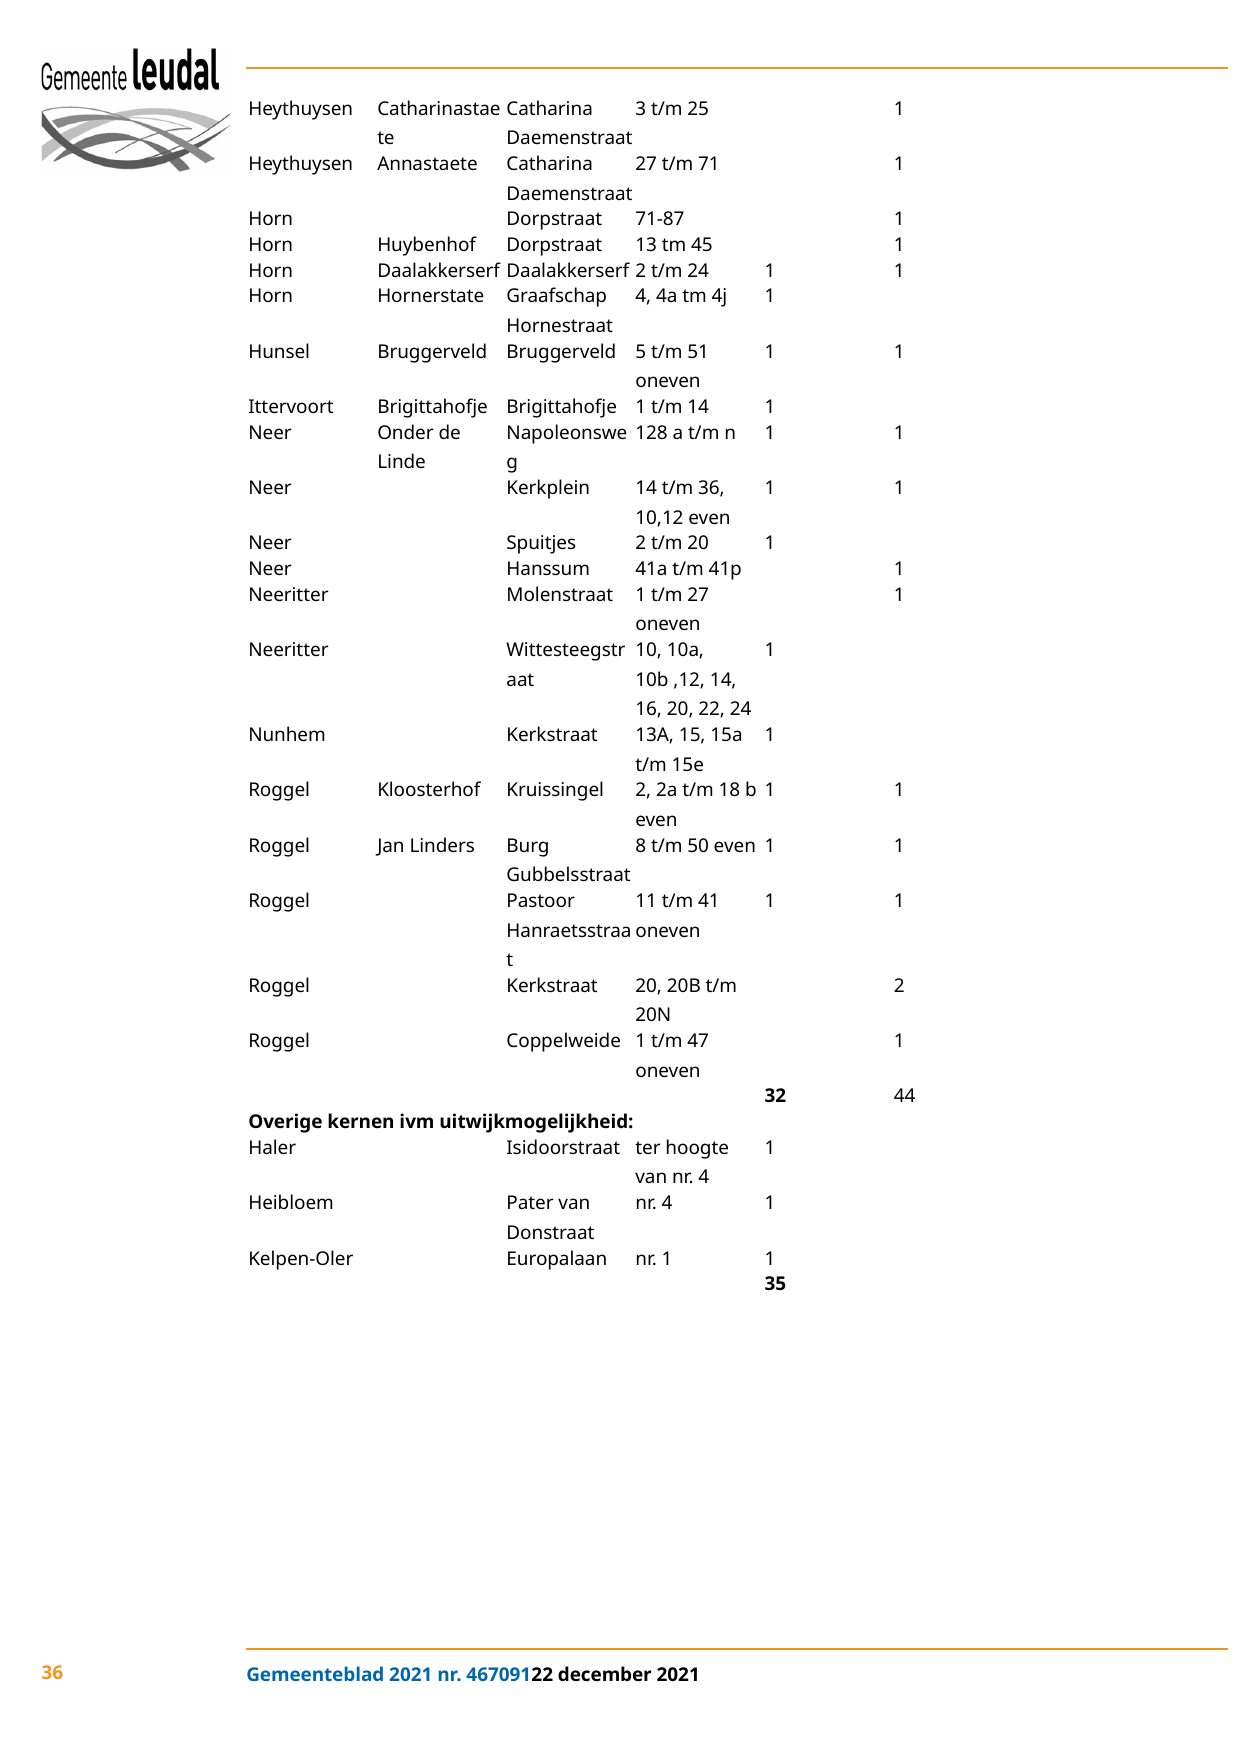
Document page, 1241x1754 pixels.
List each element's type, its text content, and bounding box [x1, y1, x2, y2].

table_cell [764, 1109, 893, 1134]
table_cell [1023, 832, 1152, 887]
table_cell 1 [894, 1028, 1022, 1083]
table_cell 13 tm 45 [635, 231, 764, 257]
table_cell 2, 2a t/m 18 b even [635, 777, 764, 832]
table_cell [377, 1083, 506, 1108]
table_cell 1 [894, 832, 1022, 887]
table_cell 1 [894, 777, 1022, 832]
table_cell 1 [764, 1134, 893, 1189]
table_cell 1 [894, 419, 1022, 474]
table_cell Kerkstraat [506, 721, 635, 777]
table_cell [1023, 95, 1152, 150]
table_cell 1 [764, 721, 893, 777]
table_cell [1023, 581, 1152, 636]
table_cell Roggel [248, 972, 377, 1027]
table_cell 1 [764, 636, 893, 721]
table_cell 41a t/m 41p [635, 555, 764, 581]
table_cell [1023, 1109, 1152, 1134]
table_cell Dorpstraat [506, 231, 635, 257]
table_cell Wittesteegstraat [506, 636, 635, 721]
table_cell [377, 887, 506, 972]
table_cell Graafschap Hornestraat [506, 283, 635, 338]
table_cell Roggel [248, 887, 377, 972]
table_cell Jan Linders [377, 832, 506, 887]
table_cell Coppelweide [506, 1028, 635, 1083]
table_cell Kelpen-Oler [248, 1245, 377, 1271]
table_cell 1 [764, 338, 893, 393]
table_cell [894, 283, 1022, 338]
table_cell 1 [764, 393, 893, 419]
table_cell Bruggerveld [377, 338, 506, 393]
table_cell Horn [248, 283, 377, 338]
table_cell [764, 581, 893, 636]
table_cell Nunhem [248, 721, 377, 777]
table_cell [894, 1190, 1022, 1245]
table_cell Roggel [248, 1028, 377, 1083]
table_cell [635, 1271, 764, 1296]
table_cell [635, 1109, 764, 1134]
table_cell Kloosterhof [377, 777, 506, 832]
table_cell 1 [764, 887, 893, 972]
table_cell Huybenhof [377, 231, 506, 257]
table_cell [764, 1028, 893, 1083]
table_cell [894, 393, 1022, 419]
table_cell 1 [764, 1190, 893, 1245]
table_cell Brigittahofje [506, 393, 635, 419]
table_cell 1 t/m 14 [635, 393, 764, 419]
table_cell [1023, 721, 1152, 777]
table_cell 1 [764, 283, 893, 338]
table_cell Onder de Linde [377, 419, 506, 474]
table_cell 1 [894, 555, 1022, 581]
table_cell Europalaan [506, 1245, 635, 1271]
table_cell 1 [894, 231, 1022, 257]
table_cell Catharinastaete [377, 95, 506, 150]
table_cell 128 a t/m n [635, 419, 764, 474]
table_cell [1023, 393, 1152, 419]
table_cell [764, 1296, 893, 1322]
table_cell [1023, 474, 1152, 529]
table_cell 27 t/m 71 [635, 150, 764, 205]
table_cell Daalakkerserf [377, 257, 506, 283]
table_cell Catharina Daemenstraat [506, 150, 635, 205]
table_cell [377, 205, 506, 231]
table_cell Napoleonsweg [506, 419, 635, 474]
table_cell [377, 721, 506, 777]
table_cell [1023, 530, 1152, 555]
table_cell Neeritter [248, 581, 377, 636]
table_cell Annastaete [377, 150, 506, 205]
table_cell 1 t/m 47 oneven [635, 1028, 764, 1083]
table_cell 1 [894, 338, 1022, 393]
table_cell Heythuysen [248, 150, 377, 205]
table_cell [377, 1245, 506, 1271]
table_cell Neeritter [248, 636, 377, 721]
table_cell 3 t/m 25 [635, 95, 764, 150]
table_cell [248, 1083, 377, 1108]
table_cell [1023, 1083, 1152, 1108]
table_cell [1023, 636, 1152, 721]
table_cell [377, 1296, 506, 1322]
table_cell Horn [248, 257, 377, 283]
table_cell 2 t/m 20 [635, 530, 764, 555]
table_cell Roggel [248, 777, 377, 832]
table_cell [377, 474, 506, 529]
table_cell [894, 636, 1022, 721]
table_cell nr. 1 [635, 1245, 764, 1271]
table_cell 11 t/m 41 oneven [635, 887, 764, 972]
table_cell 14 t/m 36, 10,12 even [635, 474, 764, 529]
table_cell [1023, 205, 1152, 231]
table_cell 4, 4a tm 4j [635, 283, 764, 338]
table_cell [764, 972, 893, 1027]
table_cell 1 [764, 474, 893, 529]
table_cell [894, 1296, 1022, 1322]
table_cell Neer [248, 530, 377, 555]
table_cell 13A, 15, 15a t/m 15e [635, 721, 764, 777]
table_cell [1023, 1245, 1152, 1271]
table_cell 1 [894, 581, 1022, 636]
table_cell 2 [894, 972, 1022, 1027]
table_cell ter hoogte van nr. 4 [635, 1134, 764, 1189]
table_cell Heythuysen [248, 95, 377, 150]
table_cell Horn [248, 205, 377, 231]
table_cell [894, 1271, 1022, 1296]
table_cell 1 [894, 150, 1022, 205]
table_cell Isidoorstraat [506, 1134, 635, 1189]
table_cell Hunsel [248, 338, 377, 393]
table_cell [1023, 1296, 1152, 1322]
table_cell 1 [894, 205, 1022, 231]
table_cell Kerkplein [506, 474, 635, 529]
table_cell [506, 1083, 635, 1108]
table_cell [764, 205, 893, 231]
table_cell 5 t/m 51 oneven [635, 338, 764, 393]
table_cell [1023, 419, 1152, 474]
table_cell [377, 972, 506, 1027]
table_cell [894, 1134, 1022, 1189]
table_cell [894, 721, 1022, 777]
table_cell Catharina Daemenstraat [506, 95, 635, 150]
table_cell [635, 1083, 764, 1108]
table_cell [377, 1190, 506, 1245]
table_cell [764, 231, 893, 257]
table_cell 1 [764, 1245, 893, 1271]
table_cell [1023, 887, 1152, 972]
table_cell 1 [764, 419, 893, 474]
table_cell Daalakkerserf [506, 257, 635, 283]
table_cell 1 [894, 887, 1022, 972]
table_cell [1023, 1134, 1152, 1189]
table_cell [894, 1109, 1022, 1134]
table_cell 1 [894, 95, 1022, 150]
picture [41, 47, 231, 172]
table_cell 2 t/m 24 [635, 257, 764, 283]
table_cell Bruggerveld [506, 338, 635, 393]
table_cell [894, 1245, 1022, 1271]
table_cell [506, 1271, 635, 1296]
table_cell 10, 10a, 10b ,12, 14, 16, 20, 22, 24 [635, 636, 764, 721]
table_cell Neer [248, 555, 377, 581]
table_cell [1023, 283, 1152, 338]
table_cell [377, 636, 506, 721]
table_cell [1023, 777, 1152, 832]
table_cell [377, 530, 506, 555]
table_cell [1023, 972, 1152, 1027]
table_cell Pastoor Hanraetsstraat [506, 887, 635, 972]
table_cell Overige kernen ivm uitwijkmogelijkheid: [248, 1109, 635, 1134]
table_cell Kerkstraat [506, 972, 635, 1027]
table_cell [1023, 1271, 1152, 1296]
table_cell 44 [894, 1083, 1022, 1108]
table_cell 32 [764, 1083, 893, 1108]
table_cell [506, 1296, 635, 1322]
table_cell Kruissingel [506, 777, 635, 832]
table_cell 1 [764, 777, 893, 832]
table_cell 1 [764, 530, 893, 555]
table_cell [377, 1134, 506, 1189]
table_cell [248, 1296, 377, 1322]
table_cell [377, 555, 506, 581]
table_cell [377, 1271, 506, 1296]
table_cell Neer [248, 419, 377, 474]
table_cell Roggel [248, 832, 377, 887]
table_cell [894, 530, 1022, 555]
table_cell 71-87 [635, 205, 764, 231]
table_cell [1023, 338, 1152, 393]
table_cell Neer [248, 474, 377, 529]
table_cell [764, 150, 893, 205]
table_cell 1 [764, 257, 893, 283]
table_cell 1 [894, 474, 1022, 529]
table_cell [1023, 1028, 1152, 1083]
table_cell Dorpstraat [506, 205, 635, 231]
table_cell [1023, 555, 1152, 581]
table_cell [764, 95, 893, 150]
table_cell Ittervoort [248, 393, 377, 419]
table_cell Molenstraat [506, 581, 635, 636]
table_cell [764, 555, 893, 581]
table_cell [1023, 257, 1152, 283]
table_cell nr. 4 [635, 1190, 764, 1245]
table_cell Pater van Donstraat [506, 1190, 635, 1245]
table_cell [377, 1028, 506, 1083]
table_cell 1 [894, 257, 1022, 283]
table_cell Brigittahofje [377, 393, 506, 419]
table_cell Hornerstate [377, 283, 506, 338]
table_cell Spuitjes [506, 530, 635, 555]
table_cell [635, 1296, 764, 1322]
table_cell 35 [764, 1271, 893, 1296]
table_cell [1023, 231, 1152, 257]
table_cell 8 t/m 50 even [635, 832, 764, 887]
table_cell 1 [764, 832, 893, 887]
table_cell [377, 581, 506, 636]
table_cell Burg Gubbelsstraat [506, 832, 635, 887]
table_cell Heibloem [248, 1190, 377, 1245]
table_cell Haler [248, 1134, 377, 1189]
table_cell [1023, 1190, 1152, 1245]
table_cell [1023, 150, 1152, 205]
table_cell 20, 20B t/m 20N [635, 972, 764, 1027]
table_cell [248, 1271, 377, 1296]
table_cell 1 t/m 27 oneven [635, 581, 764, 636]
table_cell Hanssum [506, 555, 635, 581]
table_cell Horn [248, 231, 377, 257]
